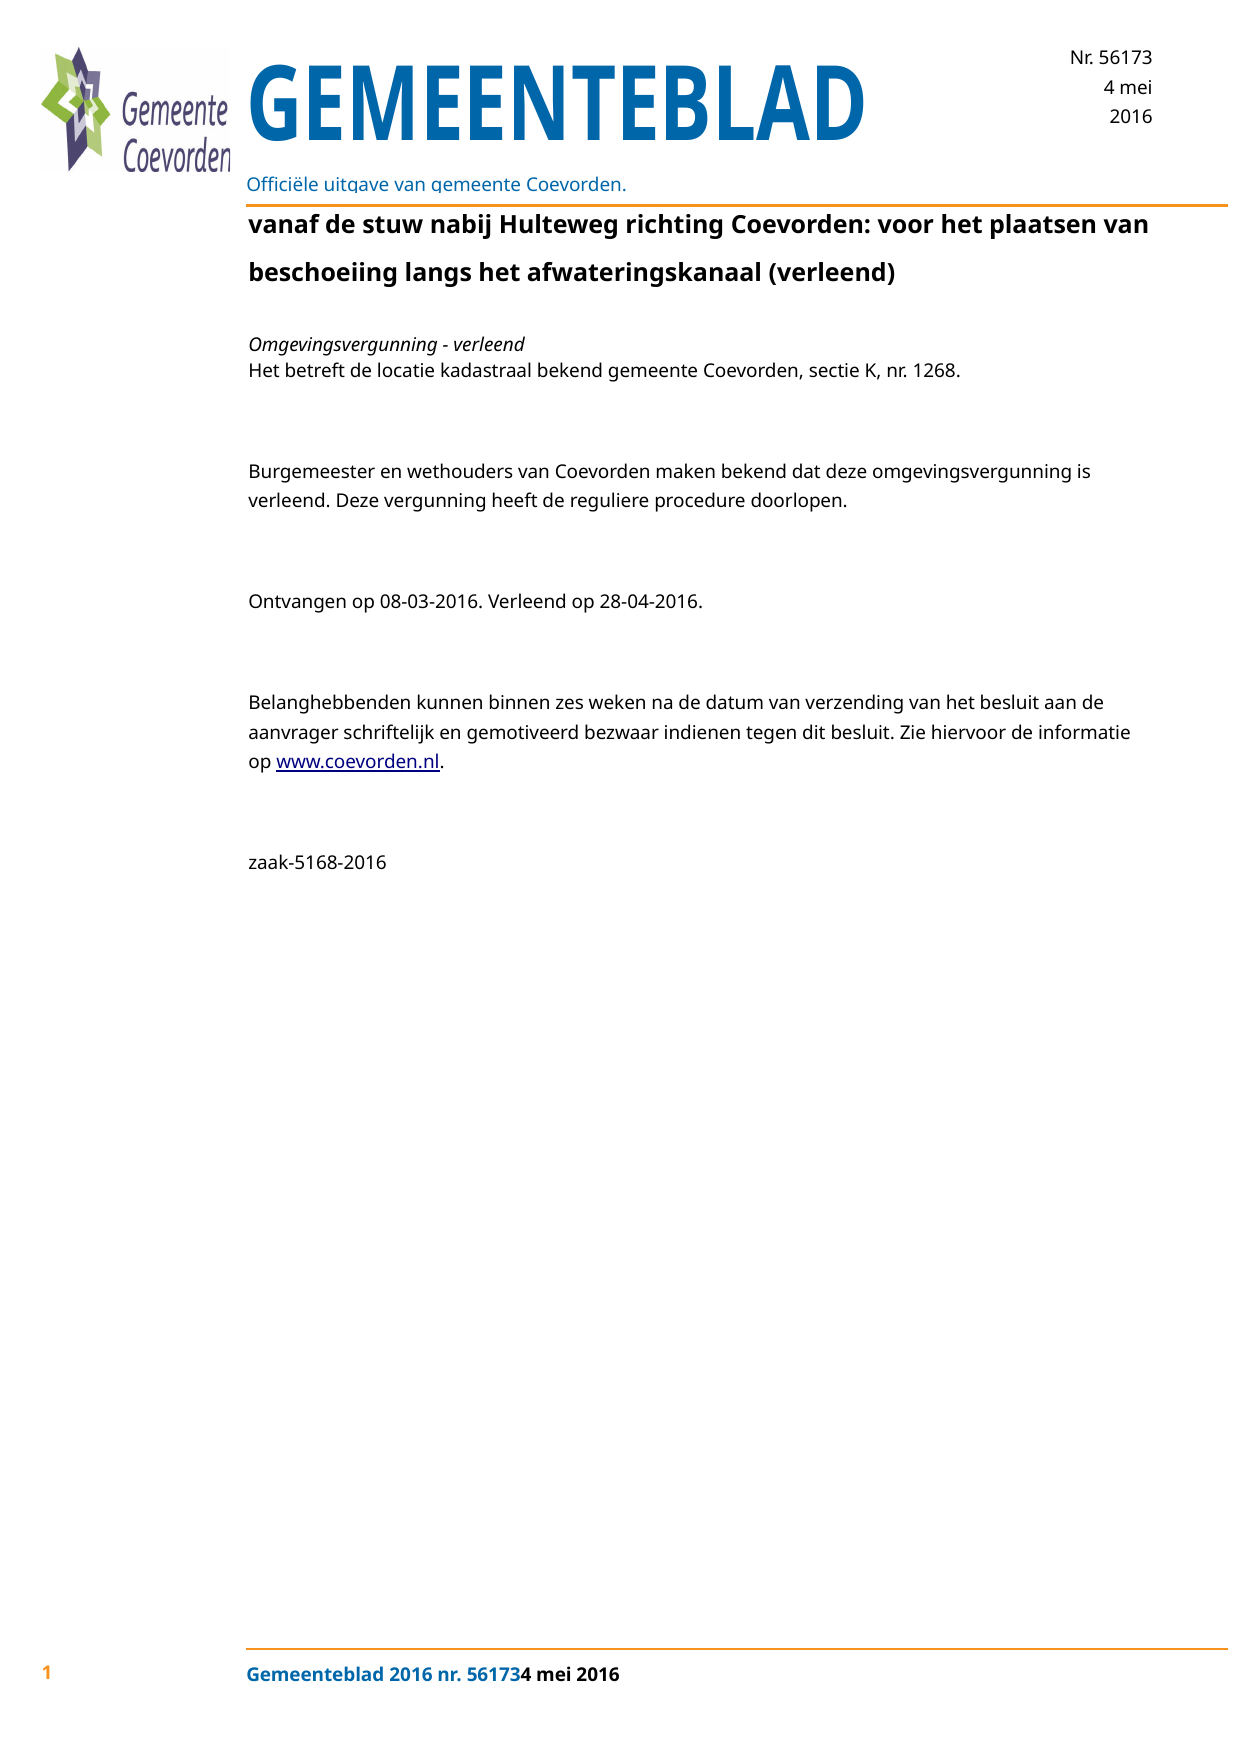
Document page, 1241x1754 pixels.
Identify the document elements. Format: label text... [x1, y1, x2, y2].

text Burgemeester en wethouders van Coevorden maken bekend dat deze omgevingsvergunning is verleend. Deze vergunning heeft de reguliere procedure doorlopen. [248, 458, 1152, 513]
text vanaf de stuw nabij Hulteweg richting Coevorden: voor het plaatsen van beschoeiing langs het afwateringskanaal (verleend) [248, 207, 1152, 288]
text zaak-5168-2016 [248, 849, 1152, 875]
text Belanghebbenden kunnen binnen zes weken na de datum van verzending van het besluit aan de aanvrager schriftelijk en gemotiveerd bezwaar indienen tegen dit besluit. Zie hiervoor de informatie op www.coevorden.nl. [248, 689, 1152, 774]
text Ontvangen op 08-03-2016. Verleend op 28-04-2016. [248, 588, 1152, 614]
text Het betreft de locatie kadastraal bekend gemeente Coevorden, sectie K, nr. 1268. [248, 357, 1152, 383]
picture [41, 47, 231, 172]
text Omgevingsvergunning - verleend [248, 331, 1152, 357]
